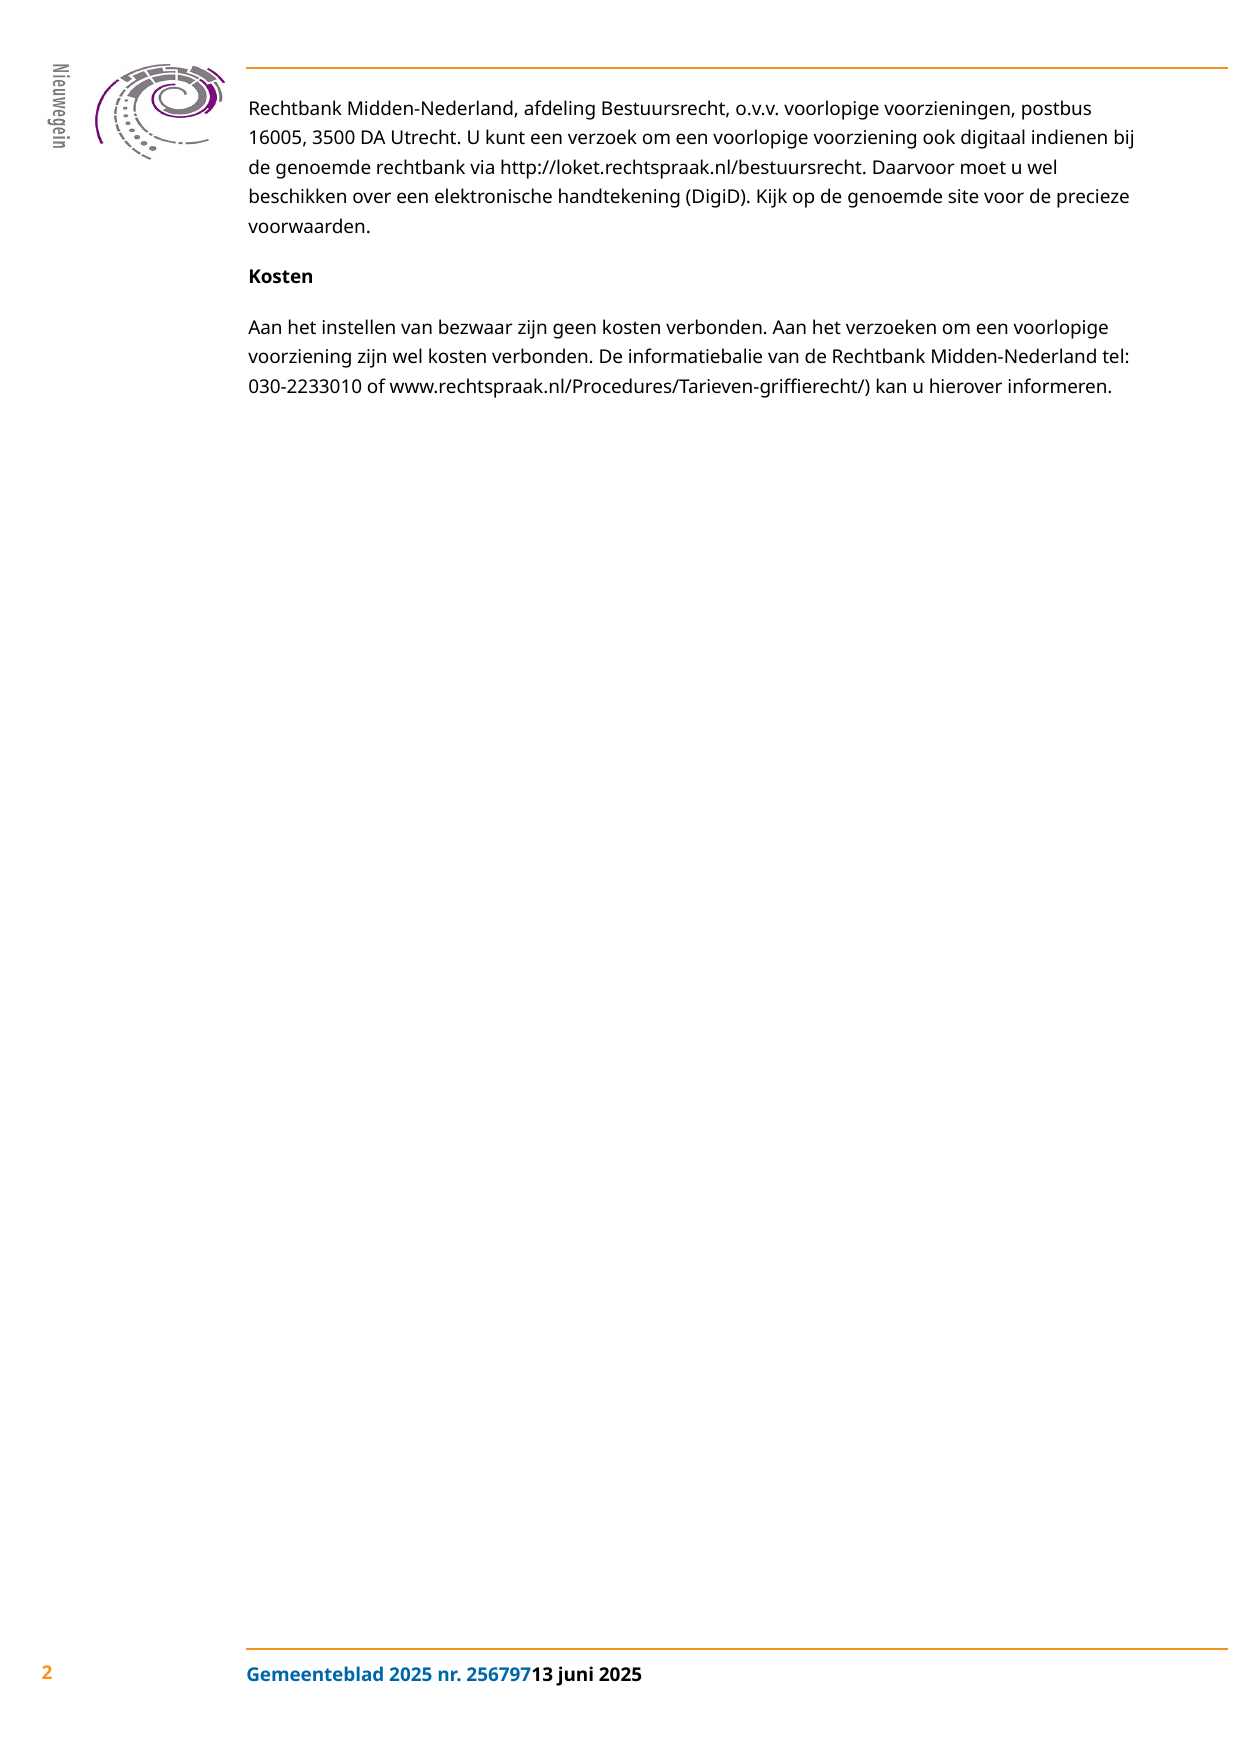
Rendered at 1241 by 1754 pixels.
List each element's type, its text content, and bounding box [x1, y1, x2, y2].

text Aan het instellen van bezwaar zijn geen kosten verbonden. Aan het verzoeken om een voorlopige voorziening zijn wel kosten verbonden. De informatiebalie van de Rechtbank Midden-Nederland tel: 030-2233010 of www.rechtspraak.nl/Procedures/Tarieven-griffierecht/) kan u hierover informeren. [248, 314, 1152, 399]
text Kosten [248, 263, 1152, 289]
picture [41, 47, 231, 172]
text Rechtbank Midden-Nederland, afdeling Bestuursrecht, o.v.v. voorlopige voorzieningen, postbus 16005, 3500 DA Utrecht. U kunt een verzoek om een voorlopige voorziening ook digitaal indienen bij de genoemde rechtbank via http://loket.rechtspraak.nl/bestuursrecht. Daarvoor moet u wel beschikken over een elektronische handtekening (DigiD). Kijk op de genoemde site voor de precieze voorwaarden. [248, 95, 1152, 239]
